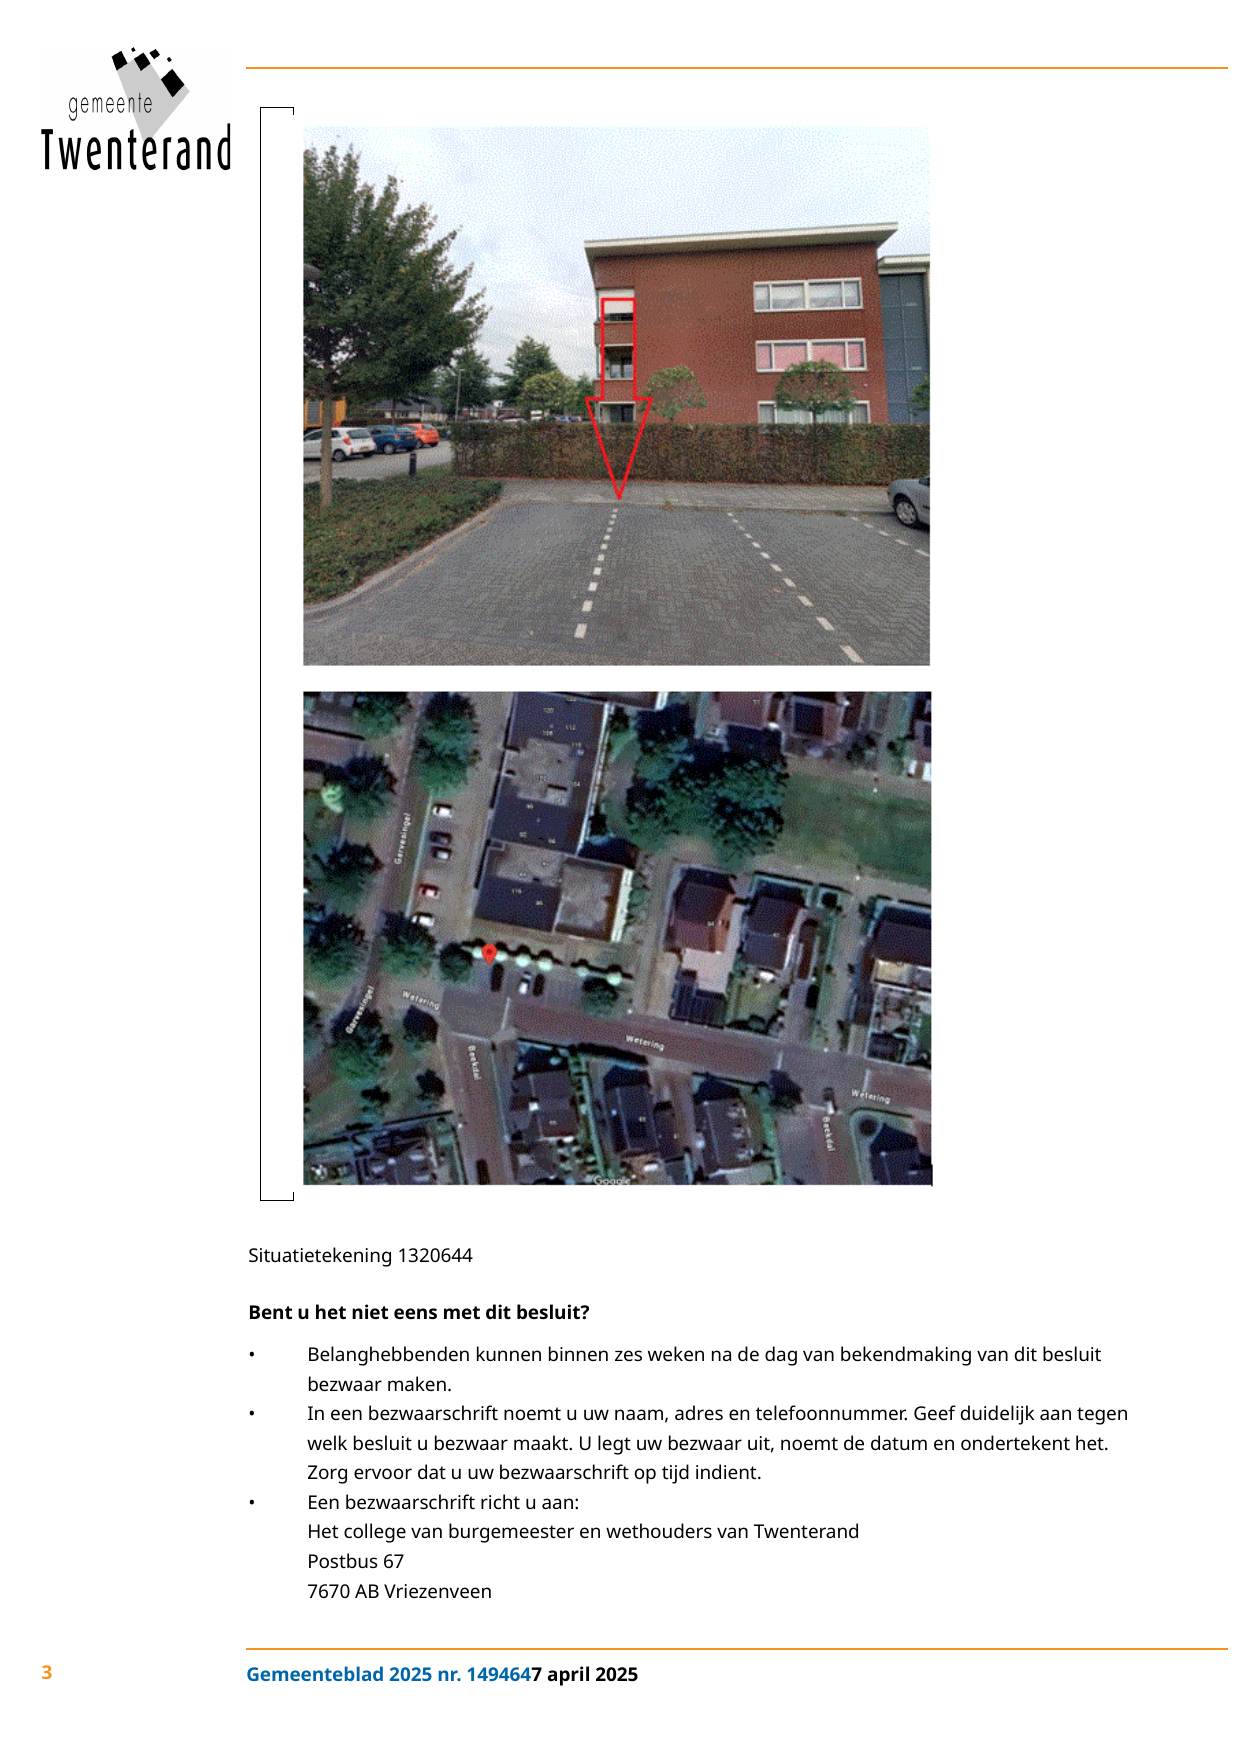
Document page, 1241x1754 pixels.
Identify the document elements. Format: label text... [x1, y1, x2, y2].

text Bent u het niet eens met dit besluit? [248, 1304, 1152, 1323]
picture [268, 115, 978, 1192]
list Een bezwaarschrift richt u aan: [248, 1489, 1152, 1515]
list Postbus 67 [248, 1548, 1152, 1574]
list Het college van burgemeester en wethouders van Twenterand [248, 1519, 1152, 1544]
list Belanghebbenden kunnen binnen zes weken na de dag van bekendmaking van dit besluit bezwaar maken. [248, 1341, 1152, 1396]
text Situatietekening 1320644 [248, 1243, 1152, 1268]
list In een bezwaarschrift noemt u uw naam, adres en telefoonnummer. Geef duidelijk aan tegen welk besluit u bezwaar maakt. U legt uw bezwaar uit, noemt de datum en ondertekent het. Zorg ervoor dat u uw bezwaarschrift op tijd indient. [248, 1400, 1152, 1485]
picture [41, 47, 231, 172]
list 7670 AB Vriezenveen [248, 1578, 1152, 1603]
